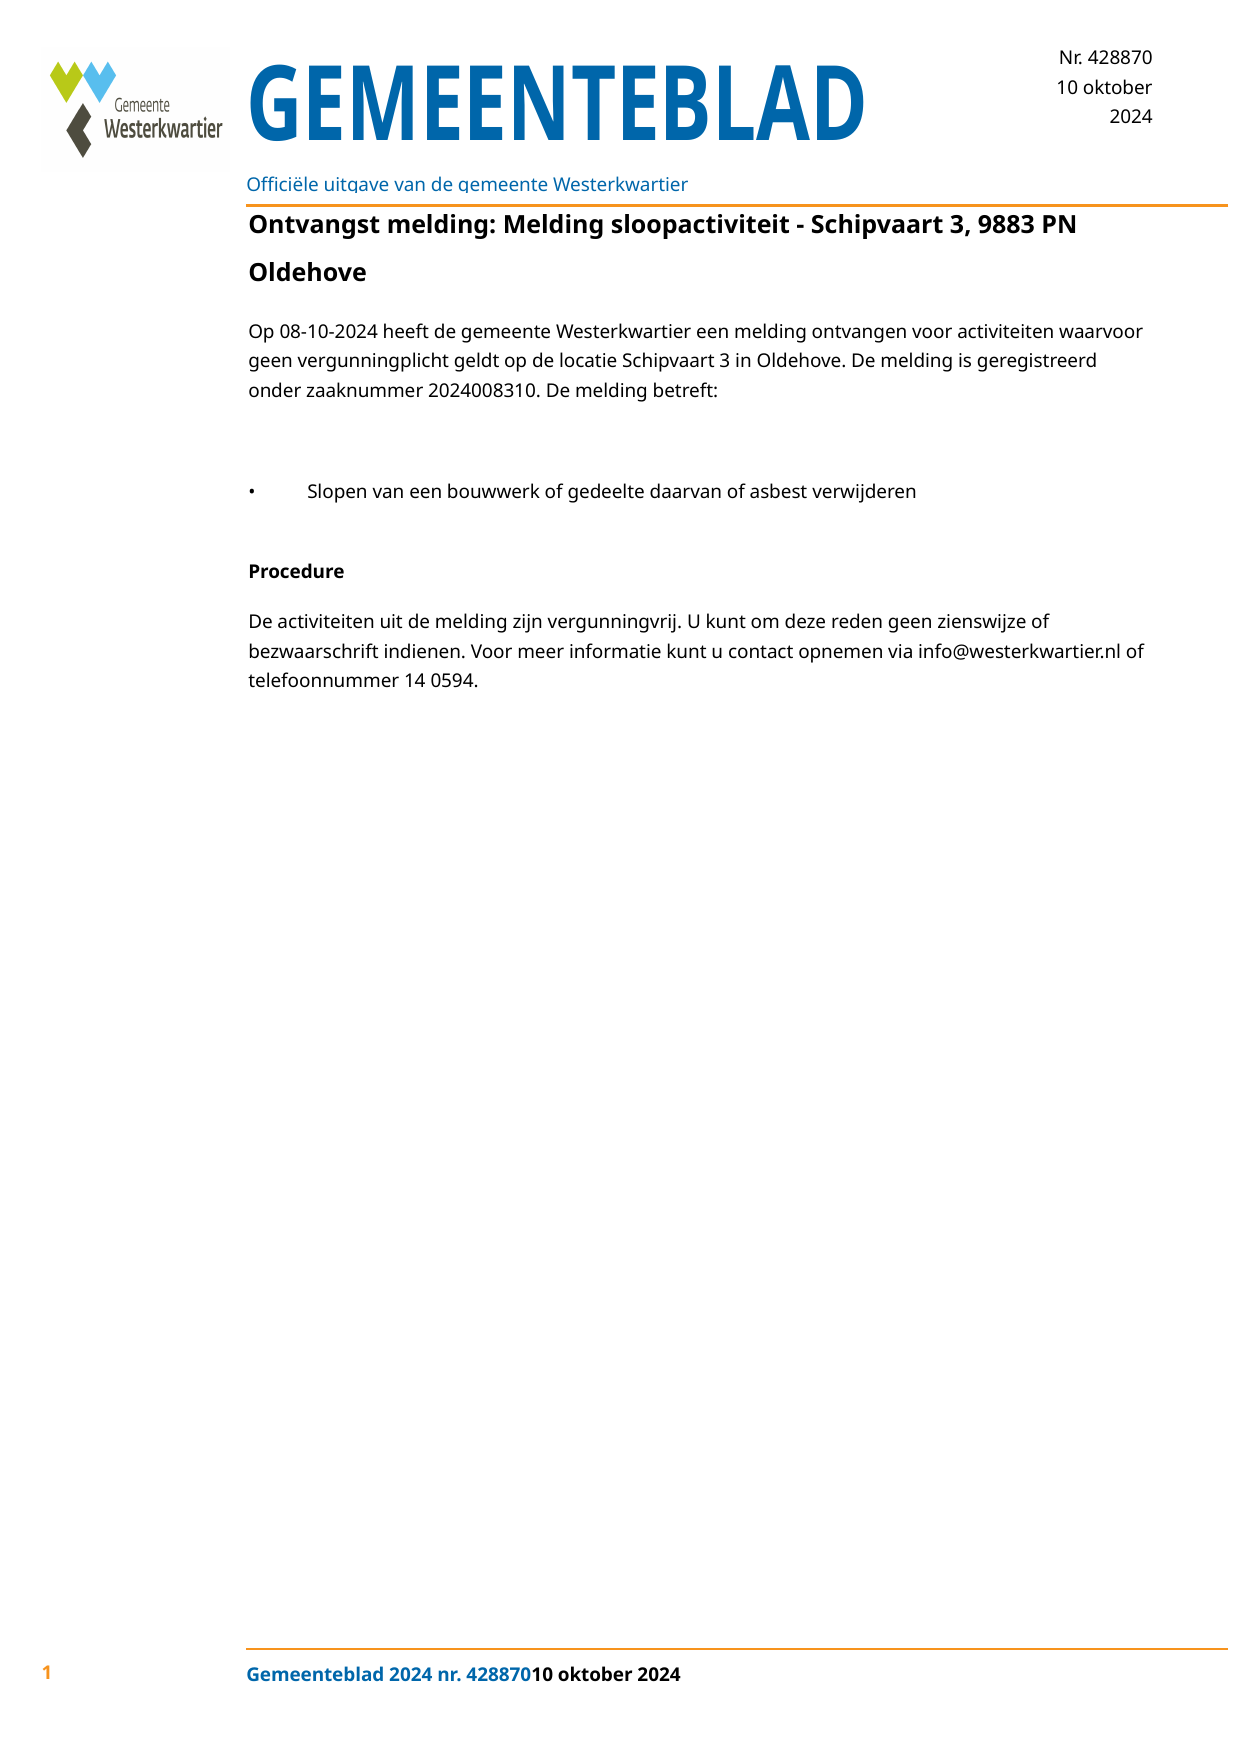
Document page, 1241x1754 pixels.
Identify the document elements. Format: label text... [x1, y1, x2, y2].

text Op 08-10-2024 heeft de gemeente Westerkwartier een melding ontvangen voor activiteiten waarvoor geen vergunningplicht geldt op de locatie Schipvaart 3 in Oldehove. De melding is geregistreerd onder zaaknummer 2024008310. De melding betreft: [248, 318, 1152, 403]
list Slopen van een bouwwerk of gedeelte daarvan of asbest verwijderen [248, 478, 1152, 504]
text Procedure [248, 558, 1152, 584]
text Ontvangst melding: Melding sloopactiviteit - Schipvaart 3, 9883 PN Oldehove [248, 207, 1152, 288]
picture [41, 47, 231, 172]
text De activiteiten uit de melding zijn vergunningvrij. U kunt om deze reden geen zienswijze of bezwaarschrift indienen. Voor meer informatie kunt u contact opnemen via info@westerkwartier.nl of telefoonnummer 14 0594. [248, 608, 1152, 693]
